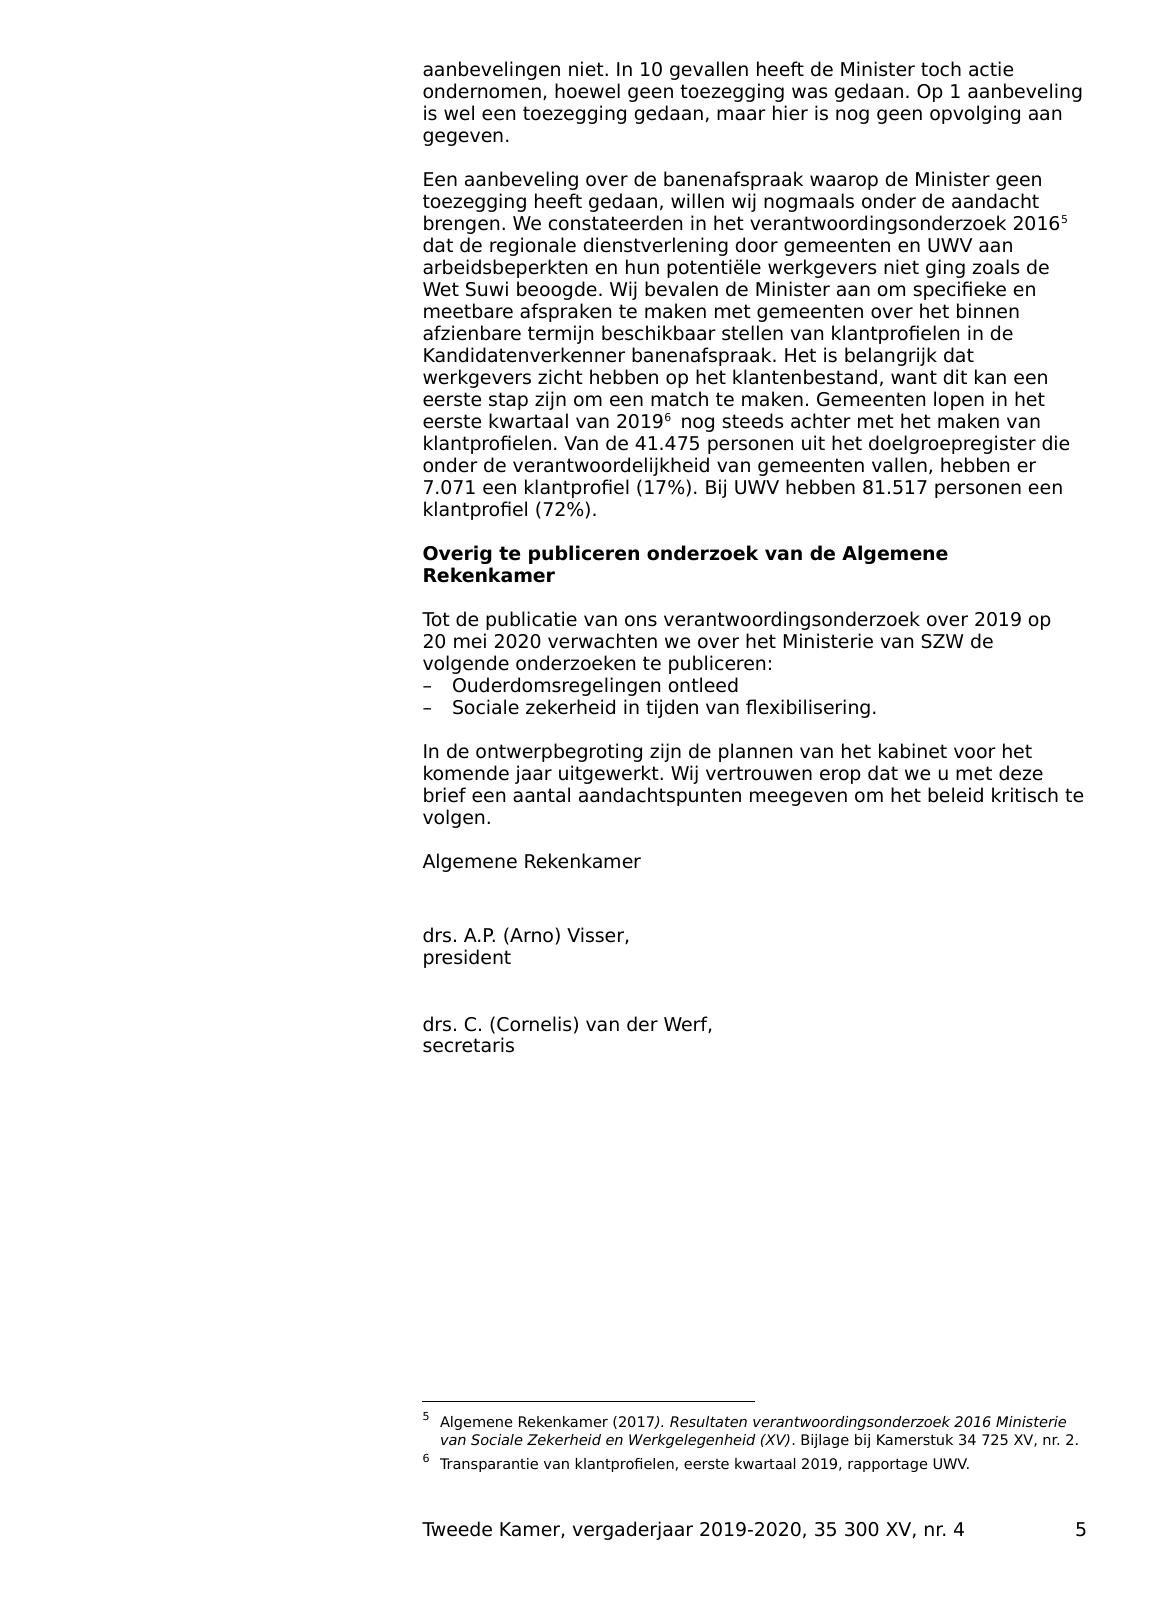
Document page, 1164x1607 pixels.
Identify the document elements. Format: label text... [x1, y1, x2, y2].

text In de ontwerpbegroting zijn de plannen van het kabinet voor het komende jaar uitgewerkt. Wij vertrouwen erop dat we u met deze brief een aantal aandachtspunten meegeven om het beleid kritisch te volgen. [422, 741, 1087, 829]
text drs. A.P. (Arno) Visser, president [422, 903, 1087, 969]
text Transparantie van klantprofielen, eerste kwartaal 2019, rapportage UWV. [422, 1452, 1087, 1474]
text Algemene Rekenkamer (2017). Resultaten verantwoordingsonderzoek 2016 Ministerie van Sociale Zekerheid en Werkgelegenheid (XV). Bijlage bij Kamerstuk 34 725 XV, nr. 2. [422, 1410, 1087, 1449]
text Tot de publicatie van ons verantwoordingsonderzoek over 2019 op 20 mei 2020 verwachten we over het Ministerie van SZW de volgende onderzoeken te publiceren: [422, 609, 1087, 675]
text aanbevelingen niet. In 10 gevallen heeft de Minister toch actie ondernomen, hoewel geen toezegging was gedaan. Op 1 aanbeveling is wel een toezegging gedaan, maar hier is nog geen opvolging aan gegeven. [422, 59, 1087, 147]
text – Ouderdomsregelingen ontleed [422, 675, 1087, 697]
text Algemene Rekenkamer [422, 851, 1087, 873]
subtitle Overig te publiceren onderzoek van de Algemene Rekenkamer [422, 543, 1087, 587]
text drs. C. (Cornelis) van der Werf, secretaris [422, 991, 1087, 1057]
text – Sociale zekerheid in tijden van flexibilisering. [422, 697, 1087, 719]
text Een aanbeveling over de banenafspraak waarop de Minister geen toezegging heeft gedaan, willen wij nogmaals onder de aandacht brengen. We constateerden in het verantwoordingsonderzoek 2016 dat de regionale dienstverlening door gemeenten en UWV aan arbeidsbeperkten en hun potentiële werkgevers niet ging zoals de Wet Suwi beoogde. Wij bevalen de Minister aan om specifieke en meetbare afspraken te maken met gemeenten over het binnen afzienbare termijn beschikbaar stellen van klantprofielen in de Kandidatenverkenner banenafspraak. Het is belangrijk dat werkgevers zicht hebben op het klantenbestand, want dit kan een eerste stap zijn om een match te maken. Gemeenten lopen in het eerste kwartaal van 2019 nog steeds achter met het maken van klantprofielen. Van de 41.475 personen uit het doelgroepregister die onder de verantwoordelijkheid van gemeenten vallen, hebben er 7.071 een klantprofiel (17%). Bij UWV hebben 81.517 personen een klantprofiel (72%). [422, 169, 1087, 521]
